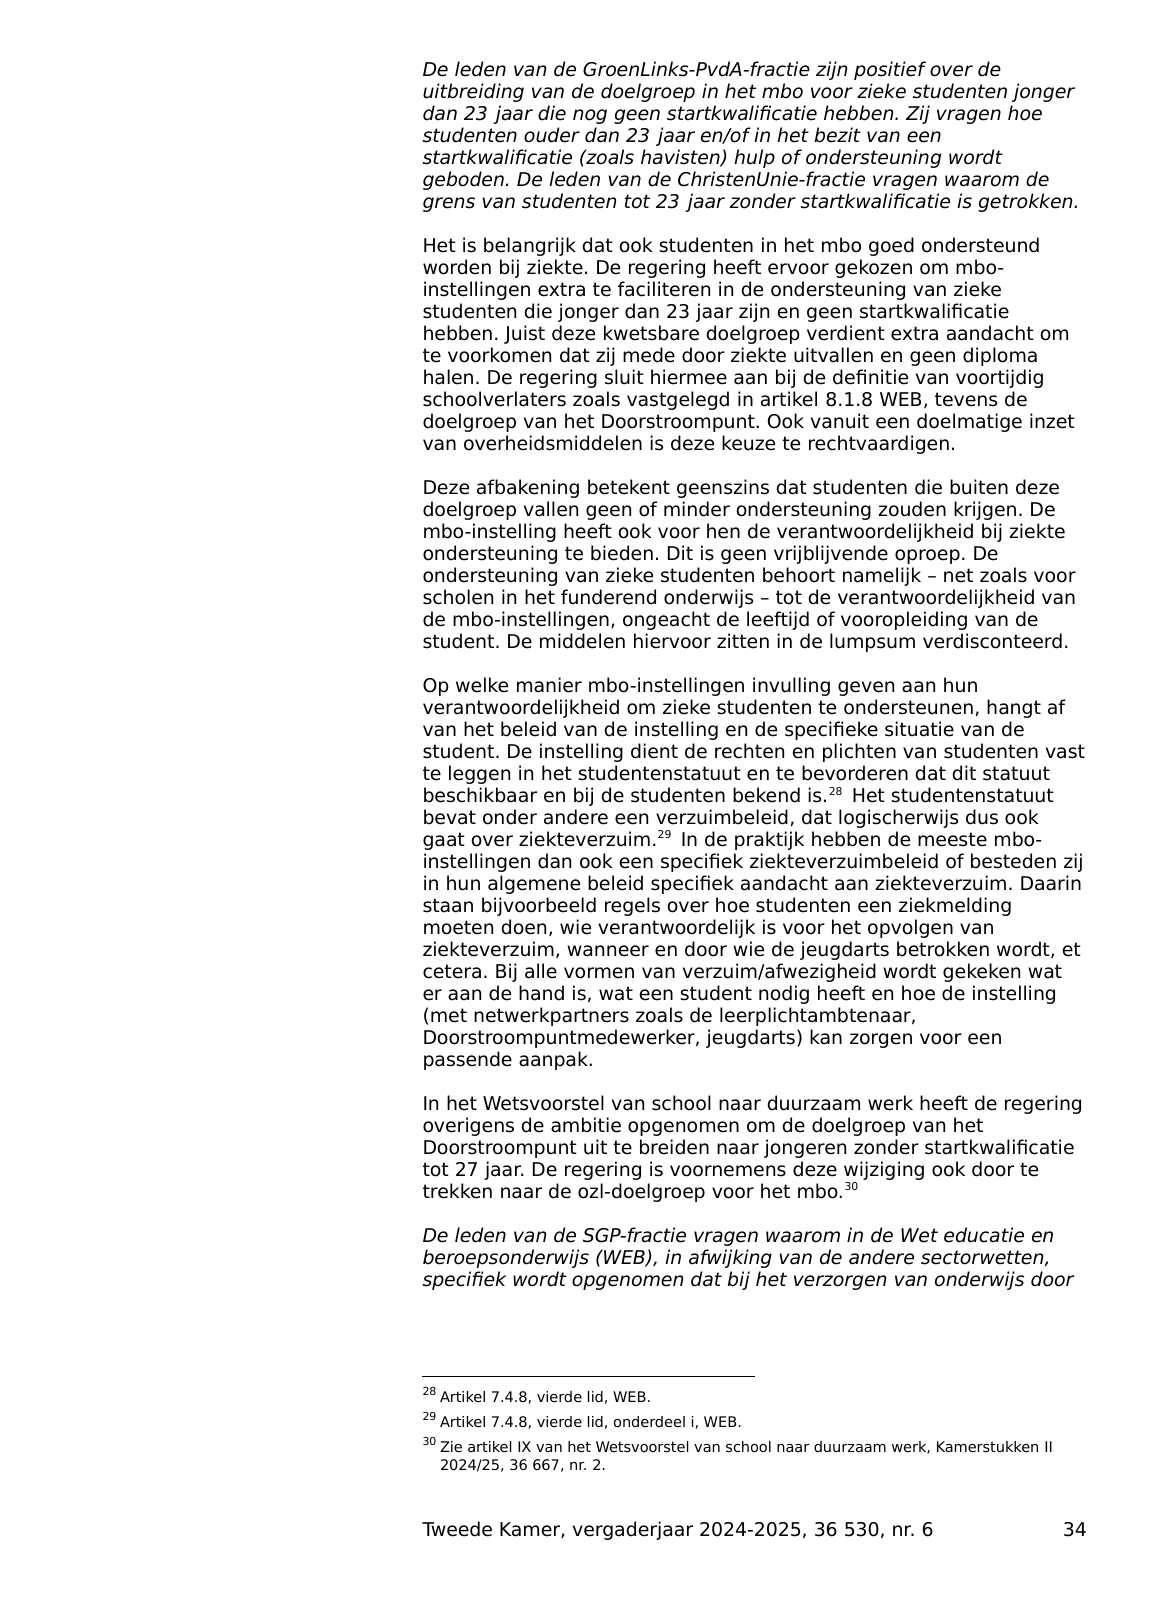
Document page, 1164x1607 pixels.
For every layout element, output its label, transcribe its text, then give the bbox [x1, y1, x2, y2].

text De leden van de SGP-fractie vragen waarom in de Wet educatie en beroepsonderwijs (WEB), in afwijking van de andere sectorwetten, specifiek wordt opgenomen dat bij het verzorgen van onderwijs door [422, 1225, 1087, 1291]
text Artikel 7.4.8, vierde lid, onderdeel i, WEB. [422, 1410, 1087, 1432]
text Deze afbakening betekent geenszins dat studenten die buiten deze doelgroep vallen geen of minder ondersteuning zouden krijgen. De mbo-instelling heeft ook voor hen de verantwoordelijkheid bij ziekte ondersteuning te bieden. Dit is geen vrijblijvende oproep. De ondersteuning van zieke studenten behoort namelijk – net zoals voor scholen in het funderend onderwijs – tot de verantwoordelijkheid van de mbo-instellingen, ongeacht de leeftijd of vooropleiding van de student. De middelen hiervoor zitten in de lumpsum verdisconteerd. [422, 477, 1087, 653]
text De leden van de GroenLinks-PvdA-fractie zijn positief over de uitbreiding van de doelgroep in het mbo voor zieke studenten jonger dan 23 jaar die nog geen startkwalificatie hebben. Zij vragen hoe studenten ouder dan 23 jaar en/of in het bezit van een startkwalificatie (zoals havisten) hulp of ondersteuning wordt geboden. De leden van de ChristenUnie-fractie vragen waarom de grens van studenten tot 23 jaar zonder startkwalificatie is getrokken. [422, 59, 1087, 213]
text Het is belangrijk dat ook studenten in het mbo goed ondersteund worden bij ziekte. De regering heeft ervoor gekozen om mbo-instellingen extra te faciliteren in de ondersteuning van zieke studenten die jonger dan 23 jaar zijn en geen startkwalificatie hebben. Juist deze kwetsbare doelgroep verdient extra aandacht om te voorkomen dat zij mede door ziekte uitvallen en geen diploma halen. De regering sluit hiermee aan bij de definitie van voortijdig schoolverlaters zoals vastgelegd in artikel 8.1.8 WEB, tevens de doelgroep van het Doorstroompunt. Ook vanuit een doelmatige inzet van overheidsmiddelen is deze keuze te rechtvaardigen. [422, 235, 1087, 455]
text Op welke manier mbo-instellingen invulling geven aan hun verantwoordelijkheid om zieke studenten te ondersteunen, hangt af van het beleid van de instelling en de specifieke situatie van de student. De instelling dient de rechten en plichten van studenten vast te leggen in het studentenstatuut en te bevorderen dat dit statuut beschikbaar en bij de studenten bekend is. Het studentenstatuut bevat onder andere een verzuimbeleid, dat logischerwijs dus ook gaat over ziekteverzuim. In de praktijk hebben de meeste mbo-instellingen dan ook een specifiek ziekteverzuimbeleid of besteden zij in hun algemene beleid specifiek aandacht aan ziekteverzuim. Daarin staan bijvoorbeeld regels over hoe studenten een ziekmelding moeten doen, wie verantwoordelijk is voor het opvolgen van ziekteverzuim, wanneer en door wie de jeugdarts betrokken wordt, et cetera. Bij alle vormen van verzuim/afwezigheid wordt gekeken wat er aan de hand is, wat een student nodig heeft en hoe de instelling (met netwerkpartners zoals de leerplichtambtenaar, Doorstroompuntmedewerker, jeugdarts) kan zorgen voor een passende aanpak. [422, 675, 1087, 1071]
text Artikel 7.4.8, vierde lid, WEB. [422, 1385, 1087, 1407]
text In het Wetsvoorstel van school naar duurzaam werk heeft de regering overigens de ambitie opgenomen om de doelgroep van het Doorstroompunt uit te breiden naar jongeren zonder startkwalificatie tot 27 jaar. De regering is voornemens deze wijziging ook door te trekken naar de ozl-doelgroep voor het mbo. [422, 1093, 1087, 1203]
text Zie artikel IX van het Wetsvoorstel van school naar duurzaam werk, Kamerstukken II 2024/25, 36 667, nr. 2. [422, 1435, 1087, 1474]
